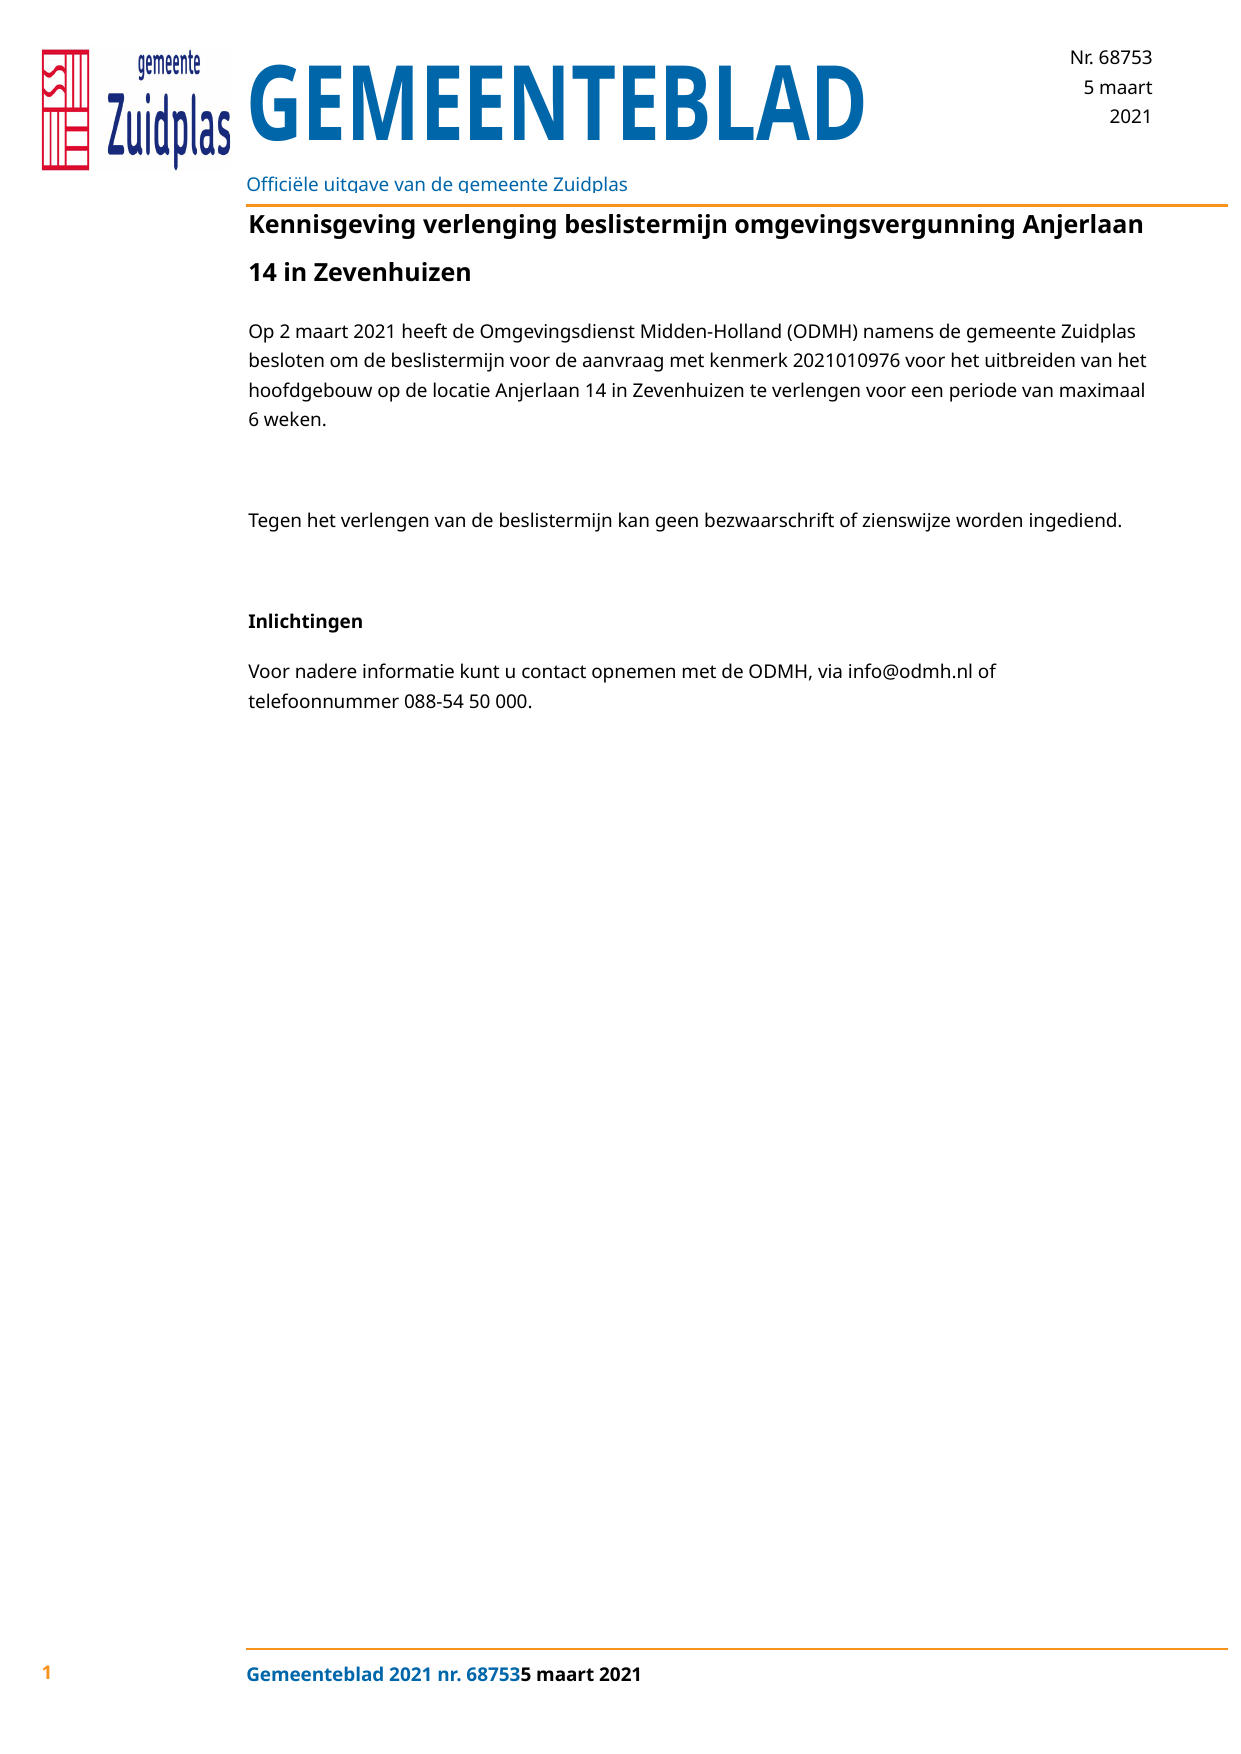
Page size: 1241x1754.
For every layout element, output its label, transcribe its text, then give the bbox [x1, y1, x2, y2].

text Tegen het verlengen van de beslistermijn kan geen bezwaarschrift of zienswijze worden ingediend. [248, 507, 1152, 533]
text Op 2 maart 2021 heeft de Omgevingsdienst Midden-Holland (ODMH) namens de gemeente Zuidplas besloten om de beslistermijn voor de aanvraag met kenmerk 2021010976 voor het uitbreiden van het hoofdgebouw op de locatie Anjerlaan 14 in Zevenhuizen te verlengen voor een periode van maximaal 6 weken. [248, 318, 1152, 432]
picture [41, 47, 231, 172]
text Kennisgeving verlenging beslistermijn omgevingsvergunning Anjerlaan 14 in Zevenhuizen [248, 207, 1152, 288]
text Voor nadere informatie kunt u contact opnemen met de ODMH, via info@odmh.nl of telefoonnummer 088-54 50 000. [248, 659, 1152, 714]
text Inlichtingen [248, 608, 1152, 634]
